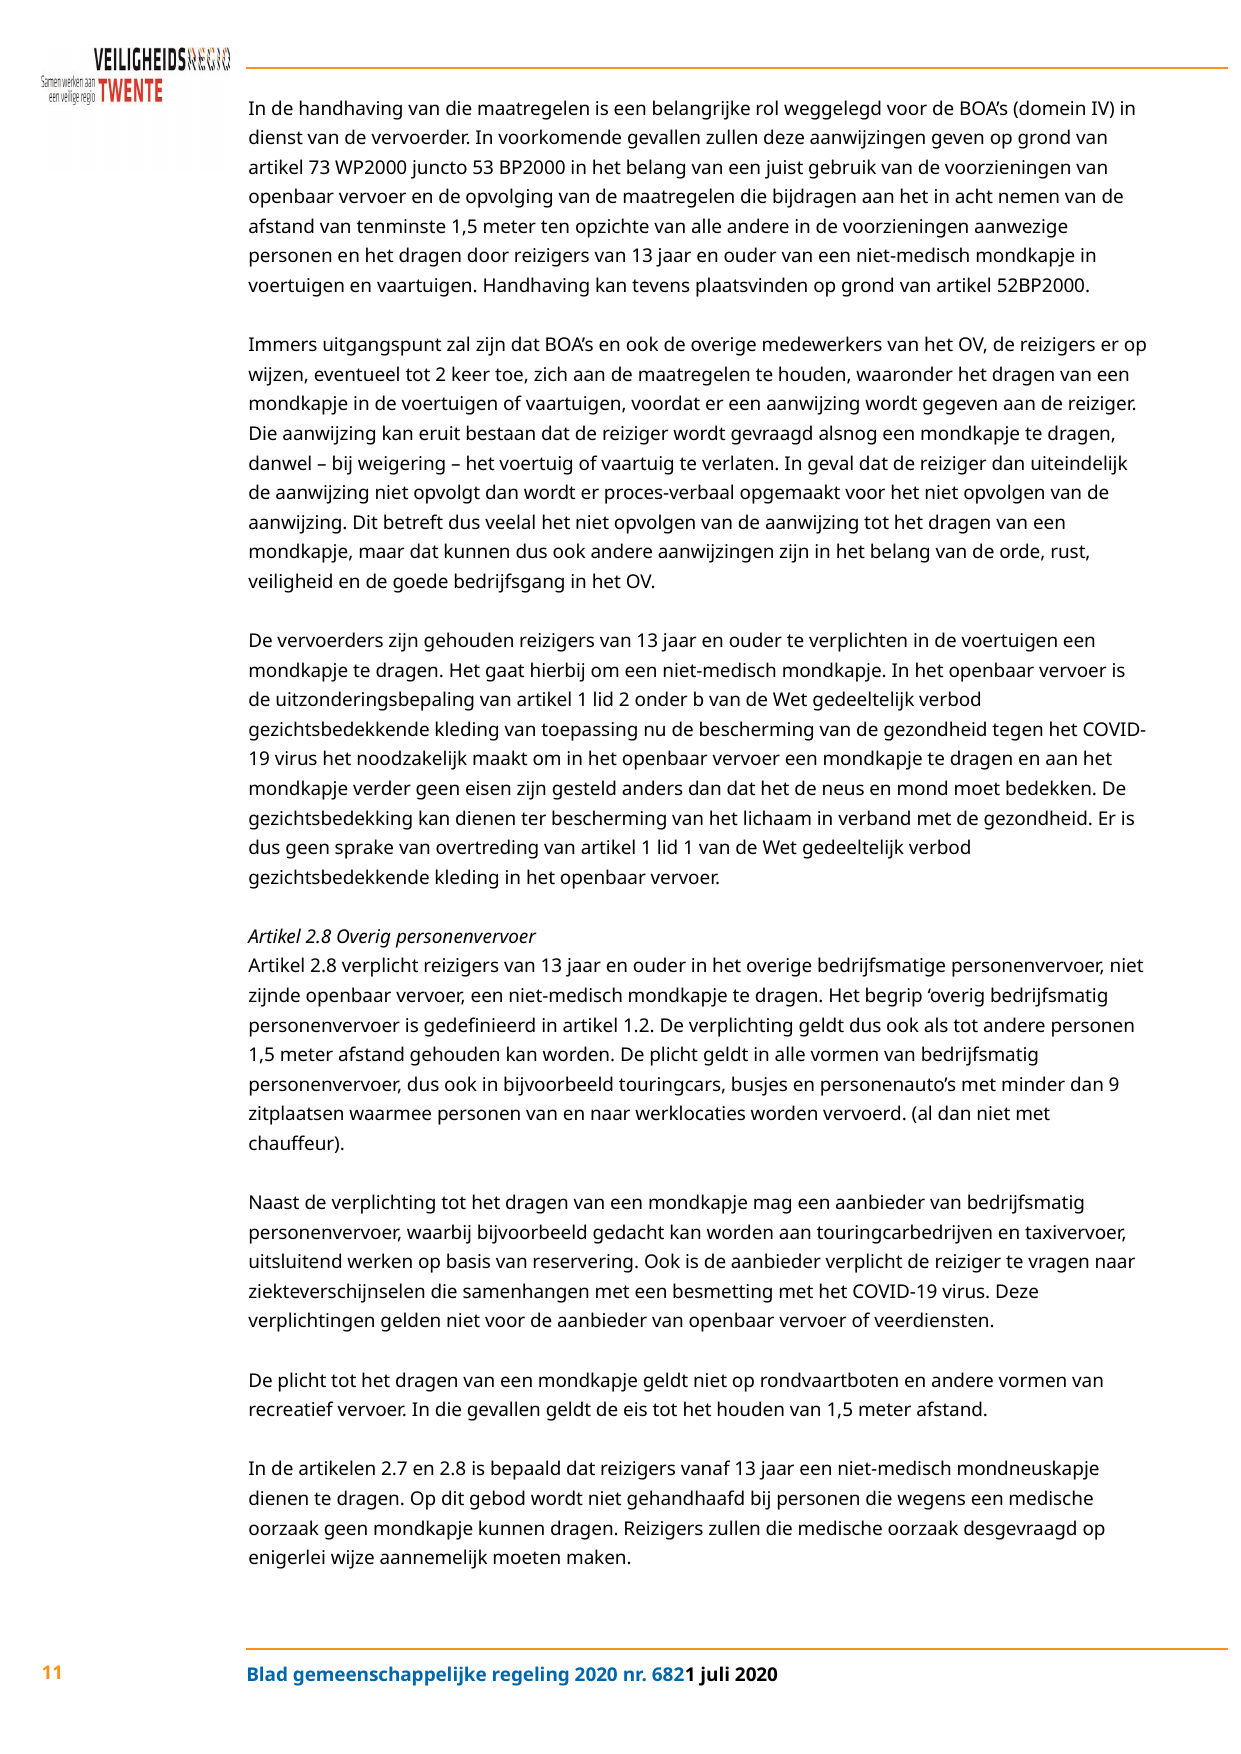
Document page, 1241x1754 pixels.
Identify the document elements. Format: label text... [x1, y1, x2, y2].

text In de handhaving van die maatregelen is een belangrijke rol weggelegd voor de BOA’s (domein IV) in dienst van de vervoerder. In voorkomende gevallen zullen deze aanwijzingen geven op grond van artikel 73 WP2000 juncto 53 BP2000 in het belang van een juist gebruik van de voorzieningen van openbaar vervoer en de opvolging van de maatregelen die bijdragen aan het in acht nemen van de afstand van tenminste 1,5 meter ten opzichte van alle andere in de voorzieningen aanwezige personen en het dragen door reizigers van 13 jaar en ouder van een niet-medisch mondkapje in voertuigen en vaartuigen. Handhaving kan tevens plaatsvinden op grond van artikel 52BP2000. [248, 95, 1152, 298]
text Artikel 2.8 Overig personenvervoer [248, 923, 1152, 949]
text De vervoerders zijn gehouden reizigers van 13 jaar en ouder te verplichten in de voertuigen een mondkapje te dragen. Het gaat hierbij om een niet-medisch mondkapje. In het openbaar vervoer is de uitzonderingsbepaling van artikel 1 lid 2 onder b van de Wet gedeeltelijk verbod gezichtsbedekkende kleding van toepassing nu de bescherming van de gezondheid tegen het COVID-19 virus het noodzakelijk maakt om in het openbaar vervoer een mondkapje te dragen en aan het mondkapje verder geen eisen zijn gesteld anders dan dat het de neus en mond moet bedekken. De gezichtsbedekking kan dienen ter bescherming van het lichaam in verband met de gezondheid. Er is dus geen sprake van overtreding van artikel 1 lid 1 van de Wet gedeeltelijk verbod gezichtsbedekkende kleding in het openbaar vervoer. [248, 627, 1152, 890]
text In de artikelen 2.7 en 2.8 is bepaald dat reizigers vanaf 13 jaar een niet-medisch mondneuskapje dienen te dragen. Op dit gebod wordt niet gehandhaafd bij personen die wegens een medische oorzaak geen mondkapje kunnen dragen. Reizigers zullen die medische oorzaak desgevraagd op enigerlei wijze aannemelijk moeten maken. [248, 1456, 1152, 1570]
text Naast de verplichting tot het dragen van een mondkapje mag een aanbieder van bedrijfsmatig personenvervoer, waarbij bijvoorbeeld gedacht kan worden aan touringcarbedrijven en taxivervoer, uitsluitend werken op basis van reservering. Ook is de aanbieder verplicht de reiziger te vragen naar ziekteverschijnselen die samenhangen met een besmetting met het COVID-19 virus. Deze verplichtingen gelden niet voor de aanbieder van openbaar vervoer of veerdiensten. [248, 1189, 1152, 1333]
text Artikel 2.8 verplicht reizigers van 13 jaar en ouder in het overige bedrijfsmatige personenvervoer, niet zijnde openbaar vervoer, een niet-medisch mondkapje te dragen. Het begrip ‘overig bedrijfsmatig personenvervoer is gedefinieerd in artikel 1.2. De verplichting geldt dus ook als tot andere personen 1,5 meter afstand gehouden kan worden. De plicht geldt in alle vormen van bedrijfsmatig personenvervoer, dus ook in bijvoorbeeld touringcars, busjes en personenauto’s met minder dan 9 zitplaatsen waarmee personen van en naar werklocaties worden vervoerd. (al dan niet met chauffeur). [248, 953, 1152, 1156]
text Immers uitgangspunt zal zijn dat BOA’s en ook de overige medewerkers van het OV, de reizigers er op wijzen, eventueel tot 2 keer toe, zich aan de maatregelen te houden, waaronder het dragen van een mondkapje in de voertuigen of vaartuigen, voordat er een aanwijzing wordt gegeven aan de reiziger. Die aanwijzing kan eruit bestaan dat de reiziger wordt gevraagd alsnog een mondkapje te dragen, danwel – bij weigering – het voertuig of vaartuig te verlaten. In geval dat de reiziger dan uiteindelijk de aanwijzing niet opvolgt dan wordt er proces-verbaal opgemaakt voor het niet opvolgen van de aanwijzing. Dit betreft dus veelal het niet opvolgen van de aanwijzing tot het dragen van een mondkapje, maar dat kunnen dus ook andere aanwijzingen zijn in het belang van de orde, rust, veiligheid en de goede bedrijfsgang in het OV. [248, 331, 1152, 594]
picture [41, 47, 231, 172]
text De plicht tot het dragen van een mondkapje geldt niet op rondvaartboten en andere vormen van recreatief vervoer. In die gevallen geldt de eis tot het houden van 1,5 meter afstand. [248, 1367, 1152, 1422]
